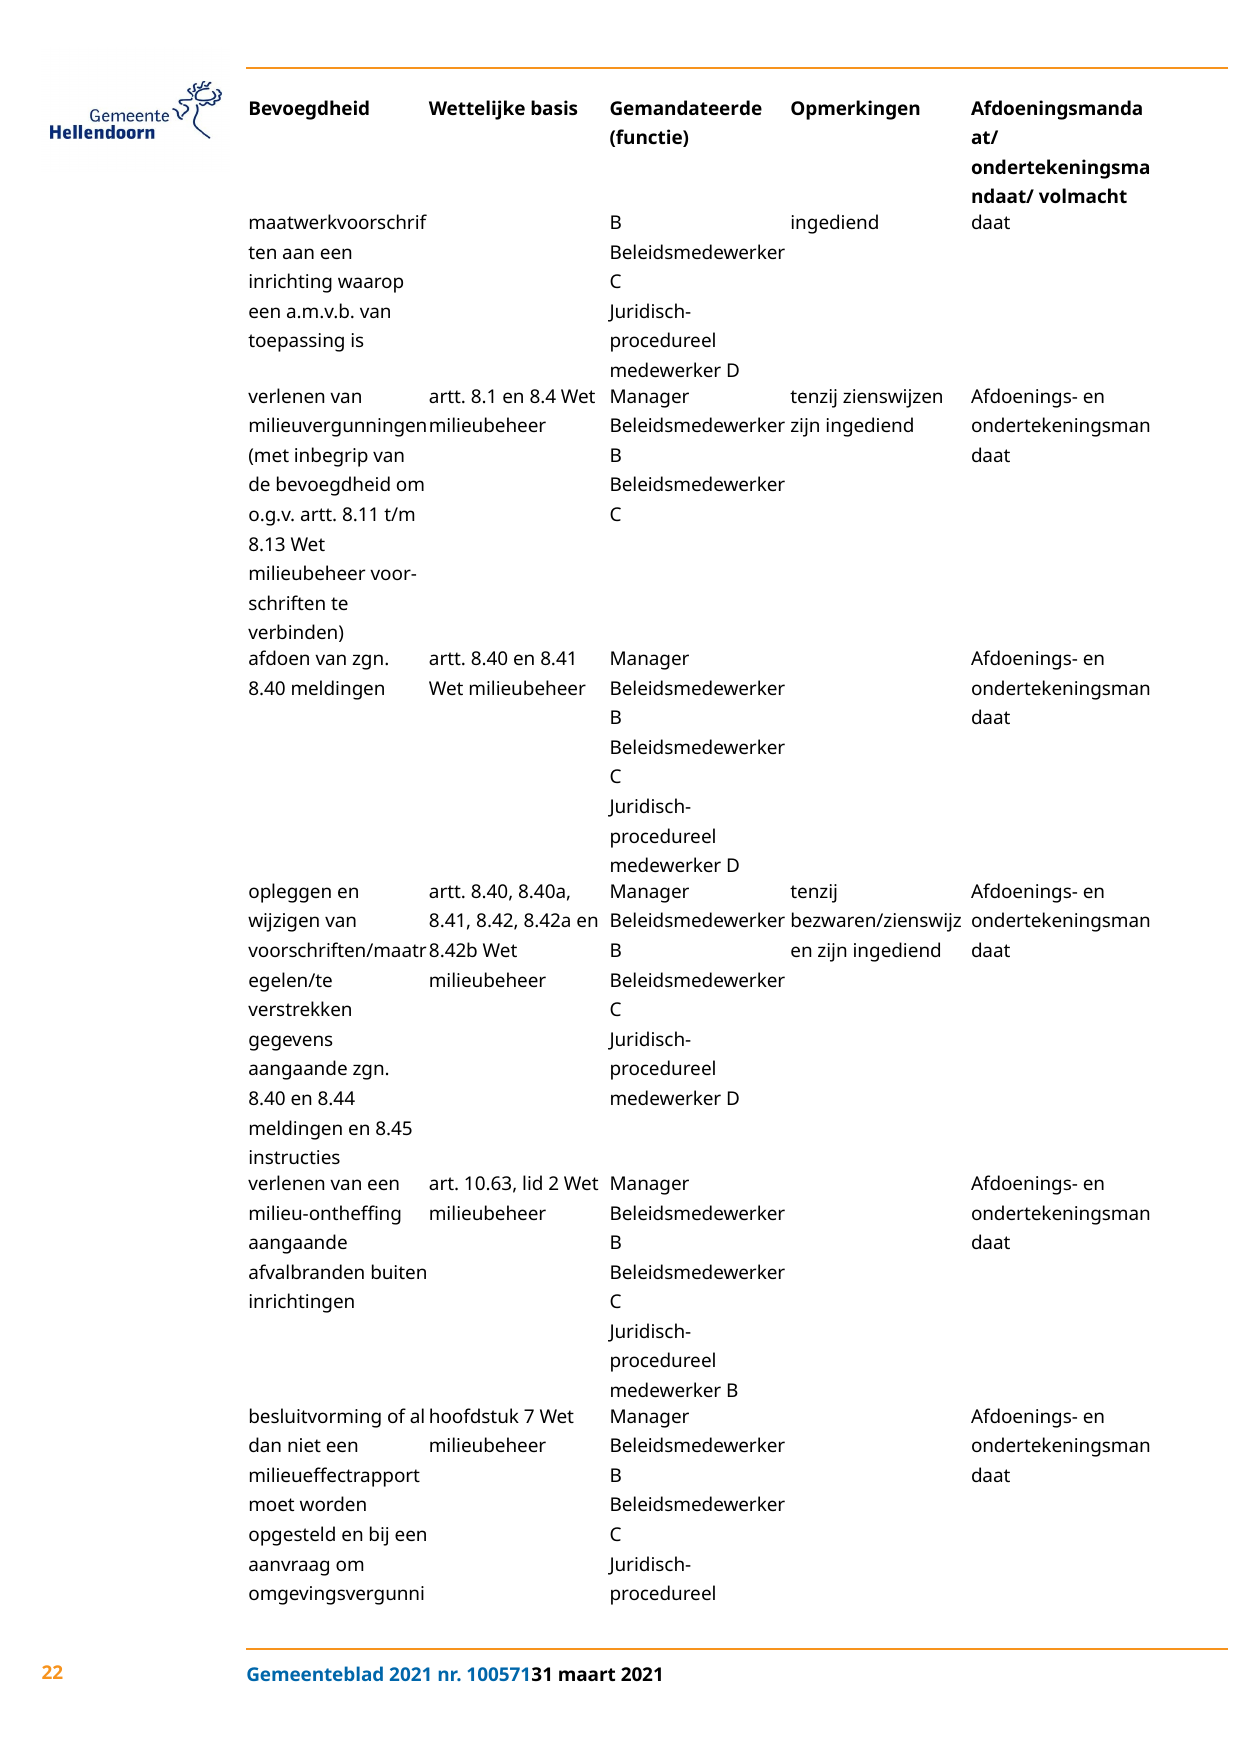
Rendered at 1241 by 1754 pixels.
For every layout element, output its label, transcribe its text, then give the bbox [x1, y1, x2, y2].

table_cell maatwerkvoorschriften aan een inrichting waarop een a.m.v.b. van toepassing is [248, 209, 429, 383]
table_cell Afdoenings- en ondertekeningsmandaat [971, 645, 1152, 878]
table_cell Manager Beleidsmedewerker B Beleidsmedewerker C Juridisch-procedureel medewerker B [609, 1170, 790, 1403]
table_cell [790, 1170, 971, 1403]
table_header Afdoeningsmandaat/ ondertekeningsmandaat/ volmacht [971, 95, 1152, 209]
table_cell B Beleidsmedewerker C Juridisch-procedureel medewerker D [609, 209, 790, 383]
table_cell Manager Beleidsmedewerker B Beleidsmedewerker C [609, 383, 790, 645]
table_cell [790, 645, 971, 878]
table_cell afdoen van zgn. 8.40 meldingen [248, 645, 429, 878]
table_cell artt. 8.40 en 8.41 Wet milieubeheer [429, 645, 609, 878]
table_header Gemandateer­de (functie) [609, 95, 790, 209]
table_cell artt. 8.1 en 8.4 Wet milieubeheer [429, 383, 609, 645]
table_cell Afdoenings- en ondertekeningsmandaat [971, 383, 1152, 645]
table_cell daat [971, 209, 1152, 383]
picture [41, 47, 231, 172]
table_cell verlenen van een milieu-onthef­fing aangaande afvalbranden buiten inrichtingen [248, 1170, 429, 1403]
table_cell hoofdstuk 7 Wet milieubeheer [429, 1403, 609, 1606]
table_cell Manager Beleidsmedewerker B Beleidsmedewerker C Juridisch-procedureel medewerker D [609, 645, 790, 878]
table_cell opleggen en wijzigen van voorschriften/maatregelen/te verstrekken gegevens aangaande zgn. 8.40 en 8.44 meldingen en 8.45 instructies [248, 878, 429, 1170]
table_cell tenzij bezwaren/zienswijzen zijn inge­diend [790, 878, 971, 1170]
table_cell Afdoenings- en ondertekeningsmandaat [971, 1403, 1152, 1606]
table_cell Afdoenings- en ondertekeningsmandaat [971, 878, 1152, 1170]
table_cell besluitvorming of al dan niet een milieueffectrapport moet worden opgesteld en bij een aanvraag om omgevingsvergunni [248, 1403, 429, 1606]
table_cell verlenen van milieuvergunningen (met inbegrip van de be­voegdheid om o.g.v. artt. 8.11 t/m 8.13 Wet milieubeheer voor­schriften te verbinden) [248, 383, 429, 645]
table_header Opmerkingen [790, 95, 971, 209]
table_cell tenzij zienswijzen zijn inge­diend [790, 383, 971, 645]
table_cell [790, 1403, 971, 1606]
table_cell Manager Beleidsmedewerker B Beleidsmedewerker C Juridisch-procedureel [609, 1403, 790, 1606]
table_cell art. 10.63, lid 2 Wet mi­lieubeheer [429, 1170, 609, 1403]
table_cell [429, 209, 609, 383]
table_cell Manager Beleidsmedewerker B Beleidsmedewerker C Juridisch-procedureel medewerker D [609, 878, 790, 1170]
table_cell artt. 8.40, 8.40a, 8.41, 8.42, 8.42a en 8.42b Wet milieubeheer [429, 878, 609, 1170]
table_header Bevoegdheid [248, 95, 429, 209]
table_cell inge­diend [790, 209, 971, 383]
table_header Wettelijke basis [429, 95, 609, 209]
table_cell Afdoenings- en ondertekeningsmandaat [971, 1170, 1152, 1403]
